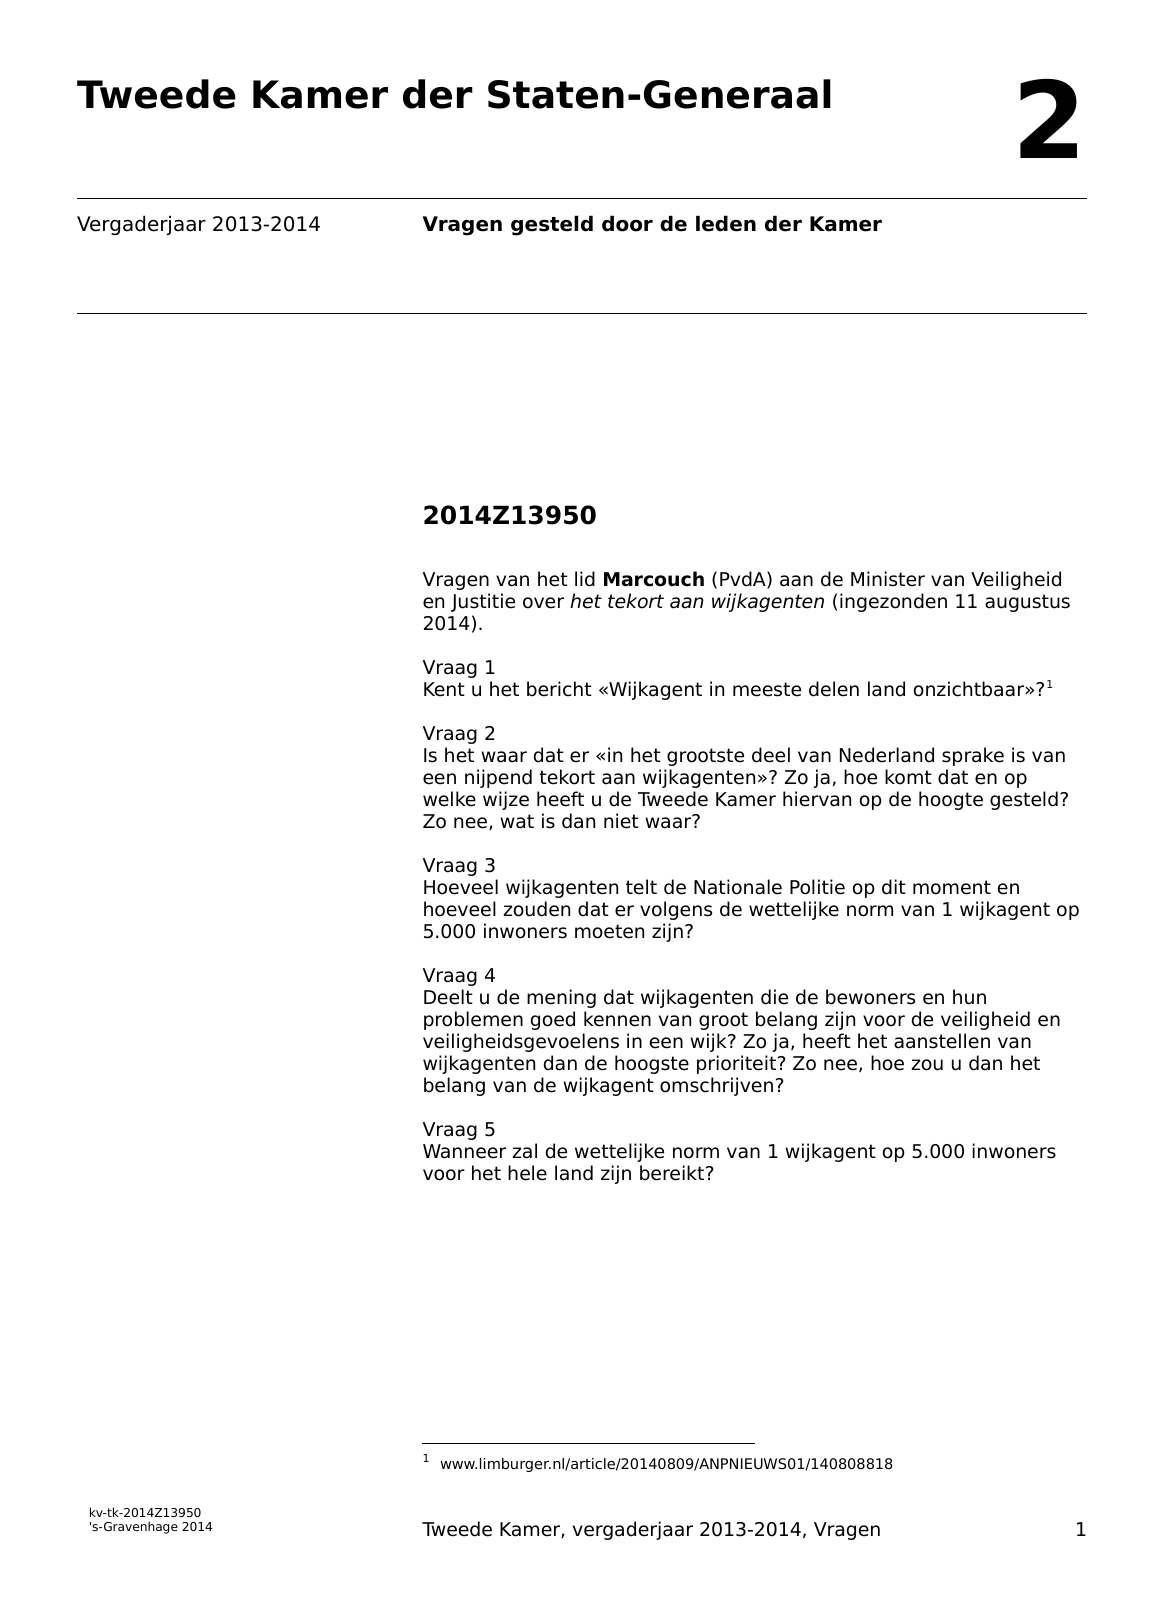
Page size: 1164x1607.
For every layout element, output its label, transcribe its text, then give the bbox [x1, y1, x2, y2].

text Is het waar dat er «in het grootste deel van Nederland sprake is van een nijpend tekort aan wijkagenten»? Zo ja, hoe komt dat en op welke wijze heeft u de Tweede Kamer hiervan op de hoogte gesteld? Zo nee, wat is dan niet waar? [422, 745, 1087, 833]
text kv-tk-2014Z13950 [88, 1506, 323, 1520]
text Deelt u de mening dat wijkagenten die de bewoners en hun problemen goed kennen van groot belang zijn voor de veiligheid en veiligheidsgevoelens in een wijk? Zo ja, heeft het aanstellen van wijkagenten dan de hoogste prioriteit? Zo nee, hoe zou u dan het belang van de wijkagent omschrijven? [422, 987, 1087, 1097]
text Vraag 5 [422, 1119, 1087, 1141]
text Hoeveel wijkagenten telt de Nationale Politie op dit moment en hoeveel zouden dat er volgens de wettelijke norm van 1 wijkagent op 5.000 inwoners moeten zijn? [422, 877, 1087, 943]
text Wanneer zal de wettelijke norm van 1 wijkagent op 5.000 inwoners voor het hele land zijn bereikt? [422, 1141, 1087, 1185]
table_header Tweede Kamer der Staten-Generaal [77, 59, 886, 198]
text Vraag 4 [422, 965, 1087, 987]
text Vraag 1 [422, 657, 1087, 679]
text Vraag 2 [422, 723, 1087, 745]
text 's-Gravenhage 2014 [88, 1520, 323, 1534]
table_cell Vragen gesteld door de leden der Kamer [422, 199, 1087, 313]
text Vraag 3 [422, 855, 1087, 877]
table_header 2 [886, 59, 1087, 198]
text Vragen van het lid Marcouch (PvdA) aan de Minister van Veiligheid en Justitie over het tekort aan wijkagenten (ingezonden 11 augustus 2014). [422, 569, 1087, 635]
table_cell Vergaderjaar 2013-2014 [77, 199, 422, 313]
text Kent u het bericht «Wijkagent in meeste delen land onzichtbaar»? [422, 679, 1087, 701]
text 2014Z13950 [422, 501, 1087, 531]
text www.limburger.nl/article/20140809/ANPNIEUWS01/140808818 [422, 1452, 1087, 1474]
